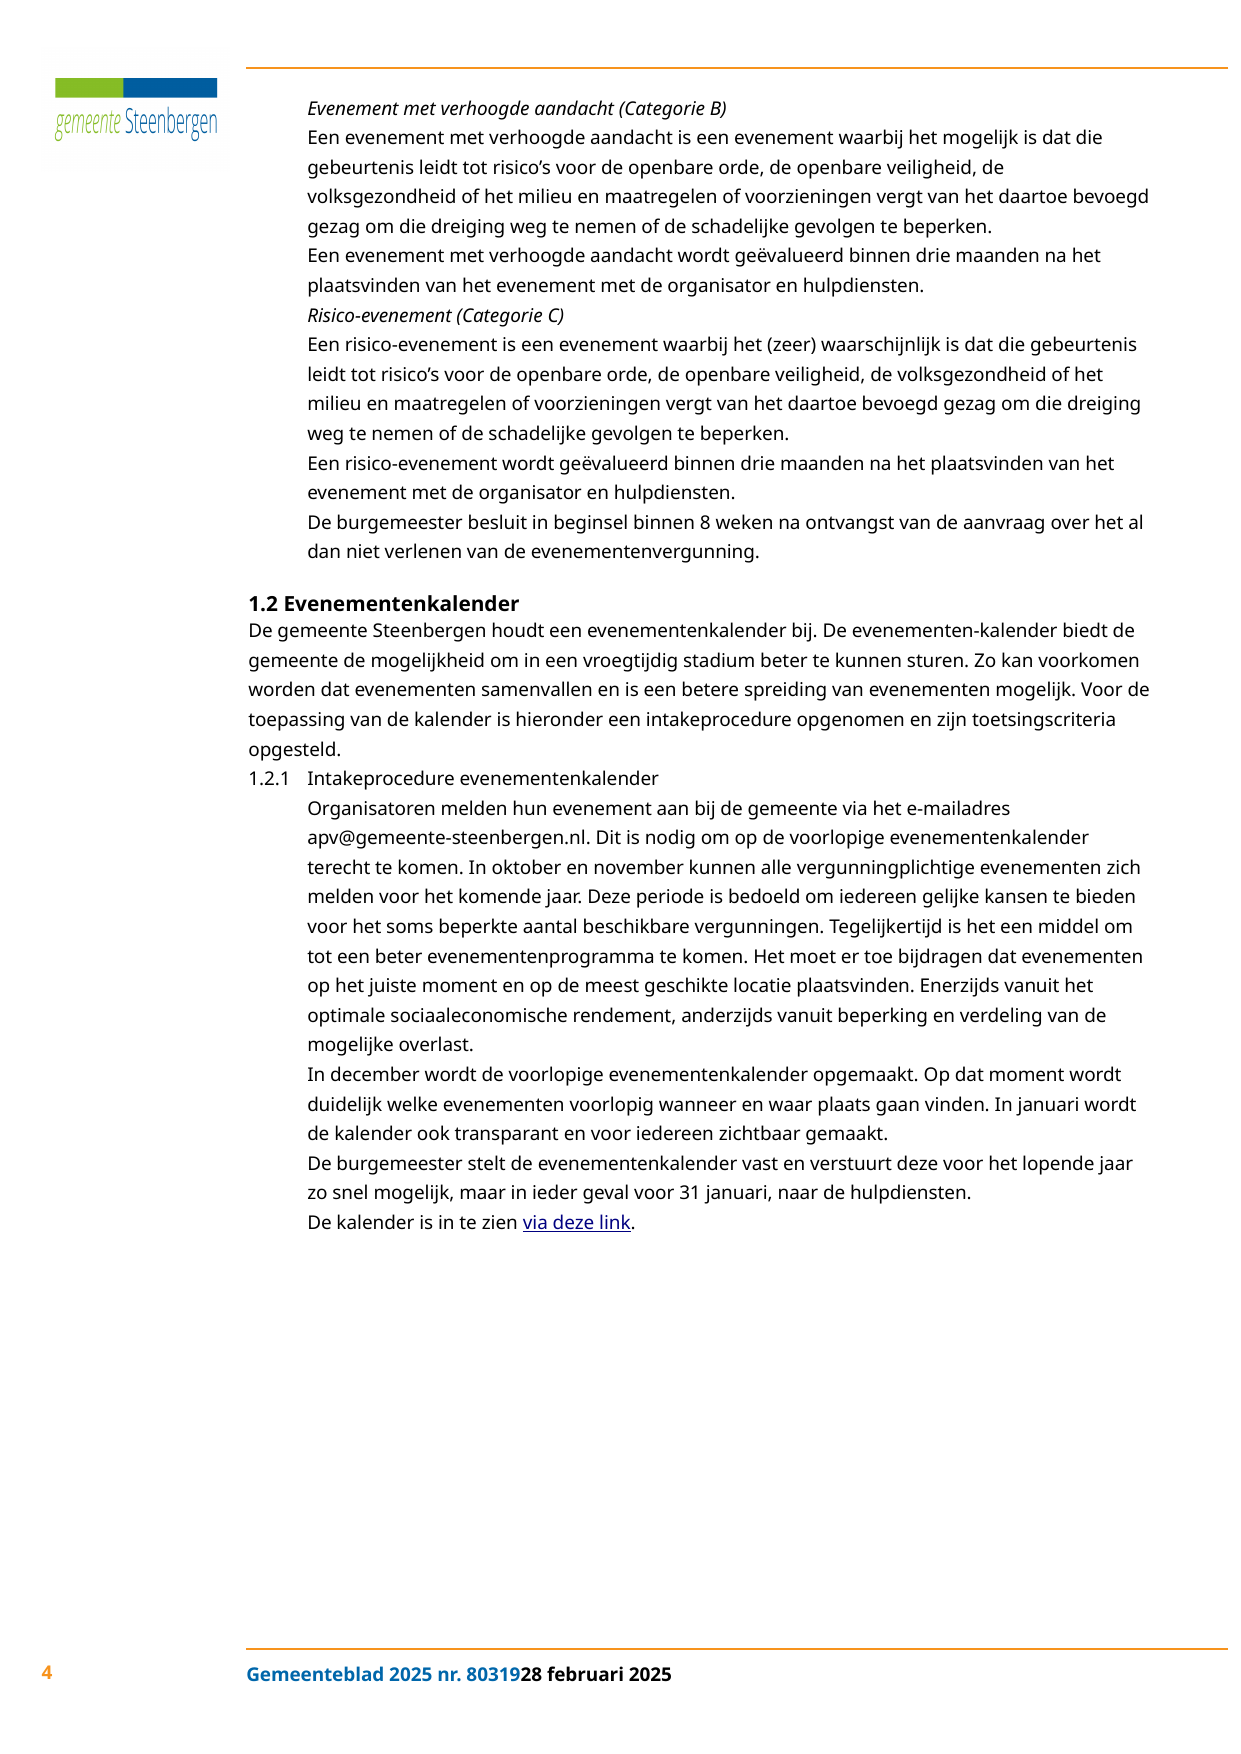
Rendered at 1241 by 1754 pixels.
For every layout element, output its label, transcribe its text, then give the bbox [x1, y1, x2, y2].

list Intakeprocedure evenementenkalender [248, 765, 1152, 791]
list In december wordt de voorlopige evenementenkalender opgemaakt. Op dat moment wordt duidelijk welke evenementen voorlopig wanneer en waar plaats gaan vinden. In januari wordt de kalender ook transparant en voor iedereen zichtbaar gemaakt. [248, 1061, 1152, 1146]
list De burgemeester stelt de evenementenkalender vast en verstuurt deze voor het lopende jaar zo snel mogelijk, maar in ieder geval voor 31 januari, naar de hulpdiensten. [248, 1150, 1152, 1205]
list Een evenement met verhoogde aandacht is een evenement waarbij het mogelijk is dat die gebeurtenis leidt tot risico’s voor de openbare orde, de openbare veiligheid, de volksgezondheid of het milieu en maatregelen of voorzieningen vergt van het daartoe bevoegd gezag om die dreiging weg te nemen of de schadelijke gevolgen te beperken. [248, 124, 1152, 239]
picture [41, 47, 231, 172]
list De kalender is in te zien via deze link. [248, 1209, 1152, 1235]
list Risico-evenement (Categorie C) [248, 302, 1152, 328]
list De burgemeester besluit in beginsel binnen 8 weken na ontvangst van de aanvraag over het al dan niet verlenen van de evenementenvergunning. [248, 509, 1152, 564]
list Een evenement met verhoogde aandacht wordt geëvalueerd binnen drie maanden na het plaatsvinden van het evenement met de organisator en hulpdiensten. [248, 243, 1152, 298]
text De gemeente Steenbergen houdt een evenementenkalender bij. De evenementen-kalender biedt de gemeente de mogelijkheid om in een vroegtijdig stadium beter te kunnen sturen. Zo kan voorkomen worden dat evenementen samenvallen en is een betere spreiding van evenementen mogelijk. Voor de toepassing van de kalender is hieronder een intakeprocedure opgenomen en zijn toetsingscriteria opgesteld. [248, 617, 1152, 761]
text 1.2 Evenementenkalender [248, 589, 1152, 617]
list Een risico-evenement wordt geëvalueerd binnen drie maanden na het plaatsvinden van het evenement met de organisator en hulpdiensten. [248, 450, 1152, 505]
list Organisatoren melden hun evenement aan bij de gemeente via het e-mailadres apv@gemeente-steenbergen.nl. Dit is nodig om op de voorlopige evenementenkalender terecht te komen. In oktober en november kunnen alle vergunningplichtige evenementen zich melden voor het komende jaar. Deze periode is bedoeld om iedereen gelijke kansen te bieden voor het soms beperkte aantal beschikbare vergunningen. Tegelijkertijd is het een middel om tot een beter evenementenprogramma te komen. Het moet er toe bijdragen dat evenementen op het juiste moment en op de meest geschikte locatie plaatsvinden. Enerzijds vanuit het optimale sociaaleconomische rendement, anderzijds vanuit beperking en verdeling van de mogelijke overlast. [248, 795, 1152, 1057]
list Evenement met verhoogde aandacht (Categorie B) [248, 95, 1152, 121]
list Een risico-evenement is een evenement waarbij het (zeer) waarschijnlijk is dat die gebeurtenis leidt tot risico’s voor de openbare orde, de openbare veiligheid, de volksgezondheid of het milieu en maatregelen of voorzieningen vergt van het daartoe bevoegd gezag om die dreiging weg te nemen of de schadelijke gevolgen te beperken. [248, 331, 1152, 446]
